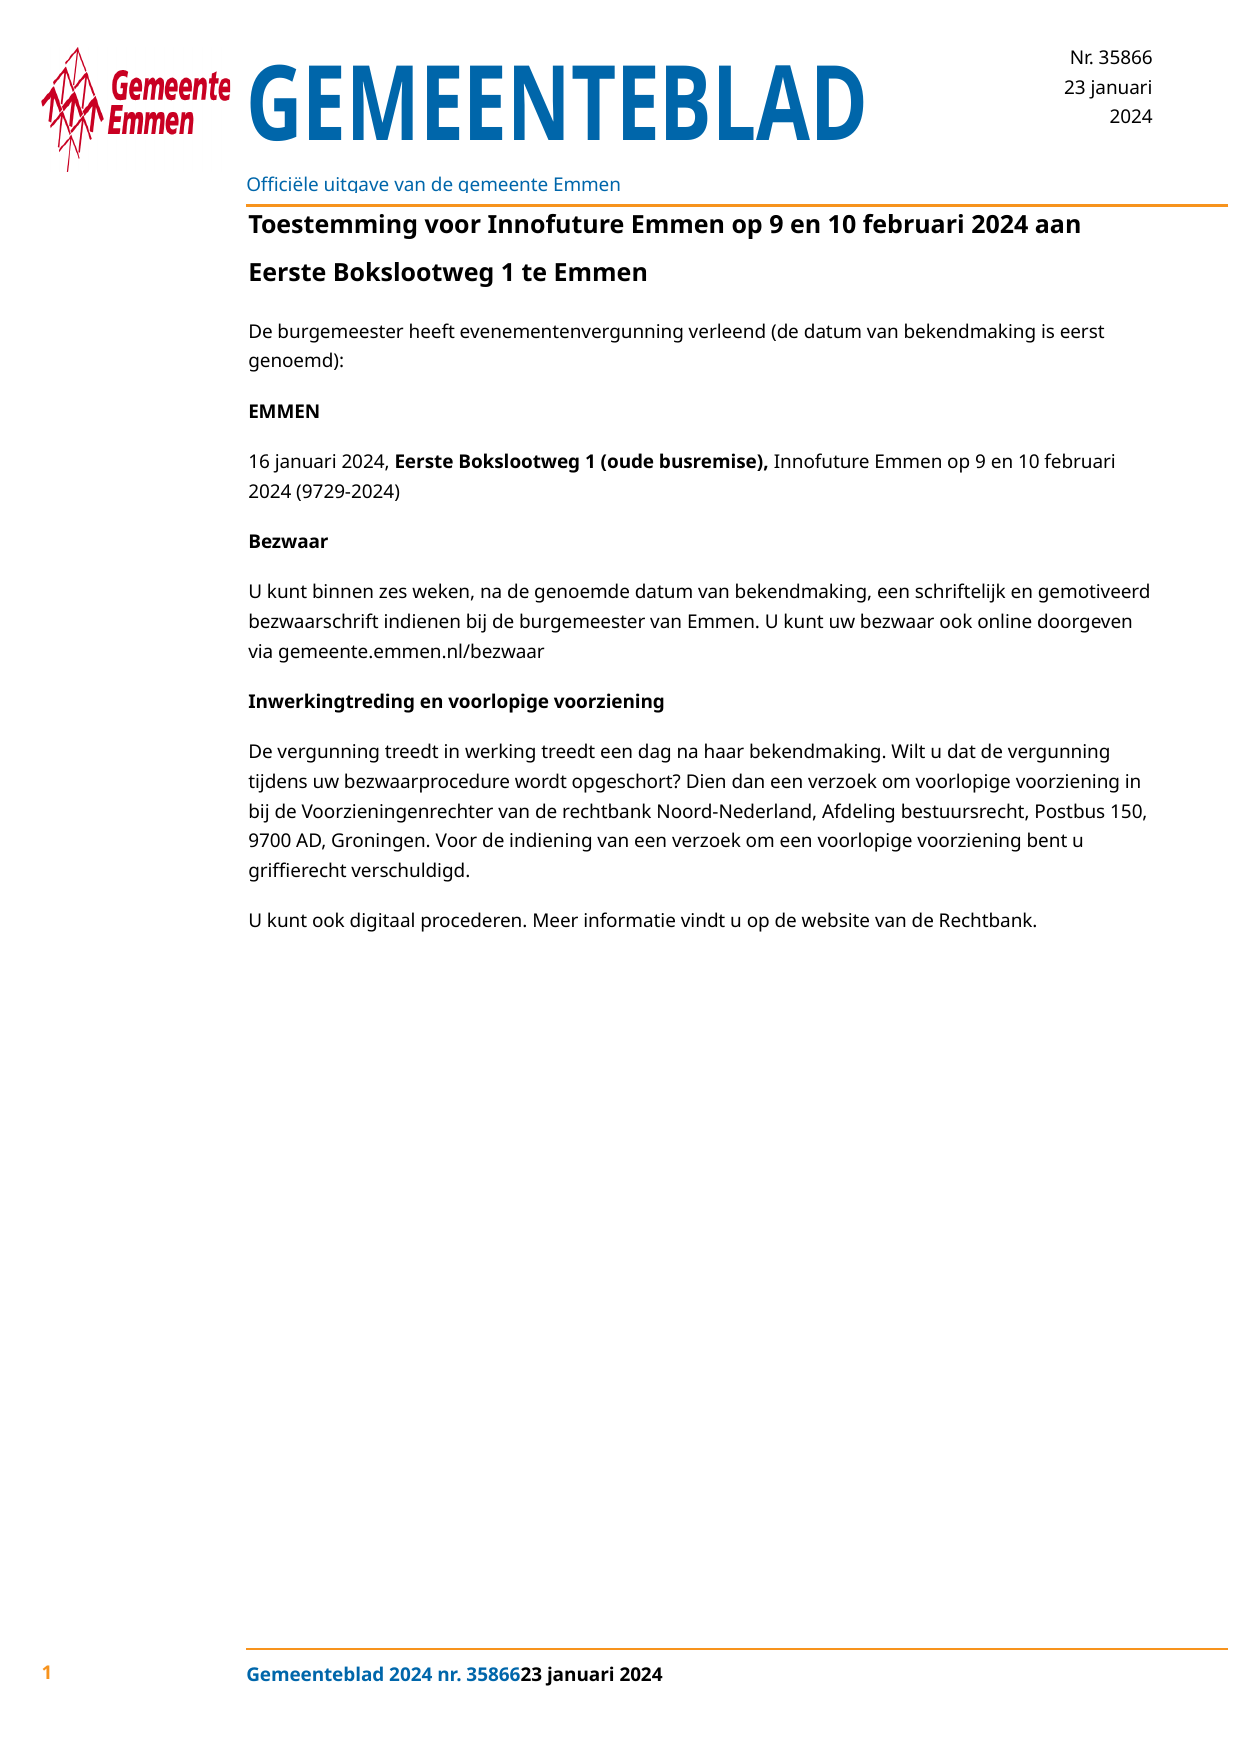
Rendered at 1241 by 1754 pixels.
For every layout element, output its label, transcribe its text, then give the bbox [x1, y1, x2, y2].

text Inwerkingtreding en voorlopige voorziening [248, 688, 1152, 714]
picture [41, 47, 231, 172]
text 16 januari 2024, Eerste Bokslootweg 1 (oude busremise), Innofuture Emmen op 9 en 10 februari 2024 (9729-2024) [248, 448, 1152, 504]
text U kunt binnen zes weken, na de genoemde datum van bekendmaking, een schriftelijk en gemotiveerd bezwaarschrift indienen bij de burgemeester van Emmen. U kunt uw bezwaar ook online doorgeven via gemeente.emmen.nl/bezwaar [248, 579, 1152, 664]
text Toestemming voor Innofuture Emmen op 9 en 10 februari 2024 aan Eerste Bokslootweg 1 te Emmen [248, 207, 1152, 288]
text Bezwaar [248, 528, 1152, 554]
text De burgemeester heeft evenementenvergunning verleend (de datum van bekendmaking is eerst genoemd): [248, 318, 1152, 373]
text De vergunning treedt in werking treedt een dag na haar bekendmaking. Wilt u dat de vergunning tijdens uw bezwaarprocedure wordt opgeschort? Dien dan een verzoek om voorlopige voorziening in bij de Voorzieningenrechter van de rechtbank Noord-Nederland, Afdeling bestuursrecht, Postbus 150, 9700 AD, Groningen. Voor de indiening van een verzoek om een voorlopige voorziening bent u griffierecht verschuldigd. [248, 739, 1152, 883]
text U kunt ook digitaal procederen. Meer informatie vindt u op de website van de Rechtbank. [248, 907, 1152, 933]
text EMMEN [248, 398, 1152, 424]
